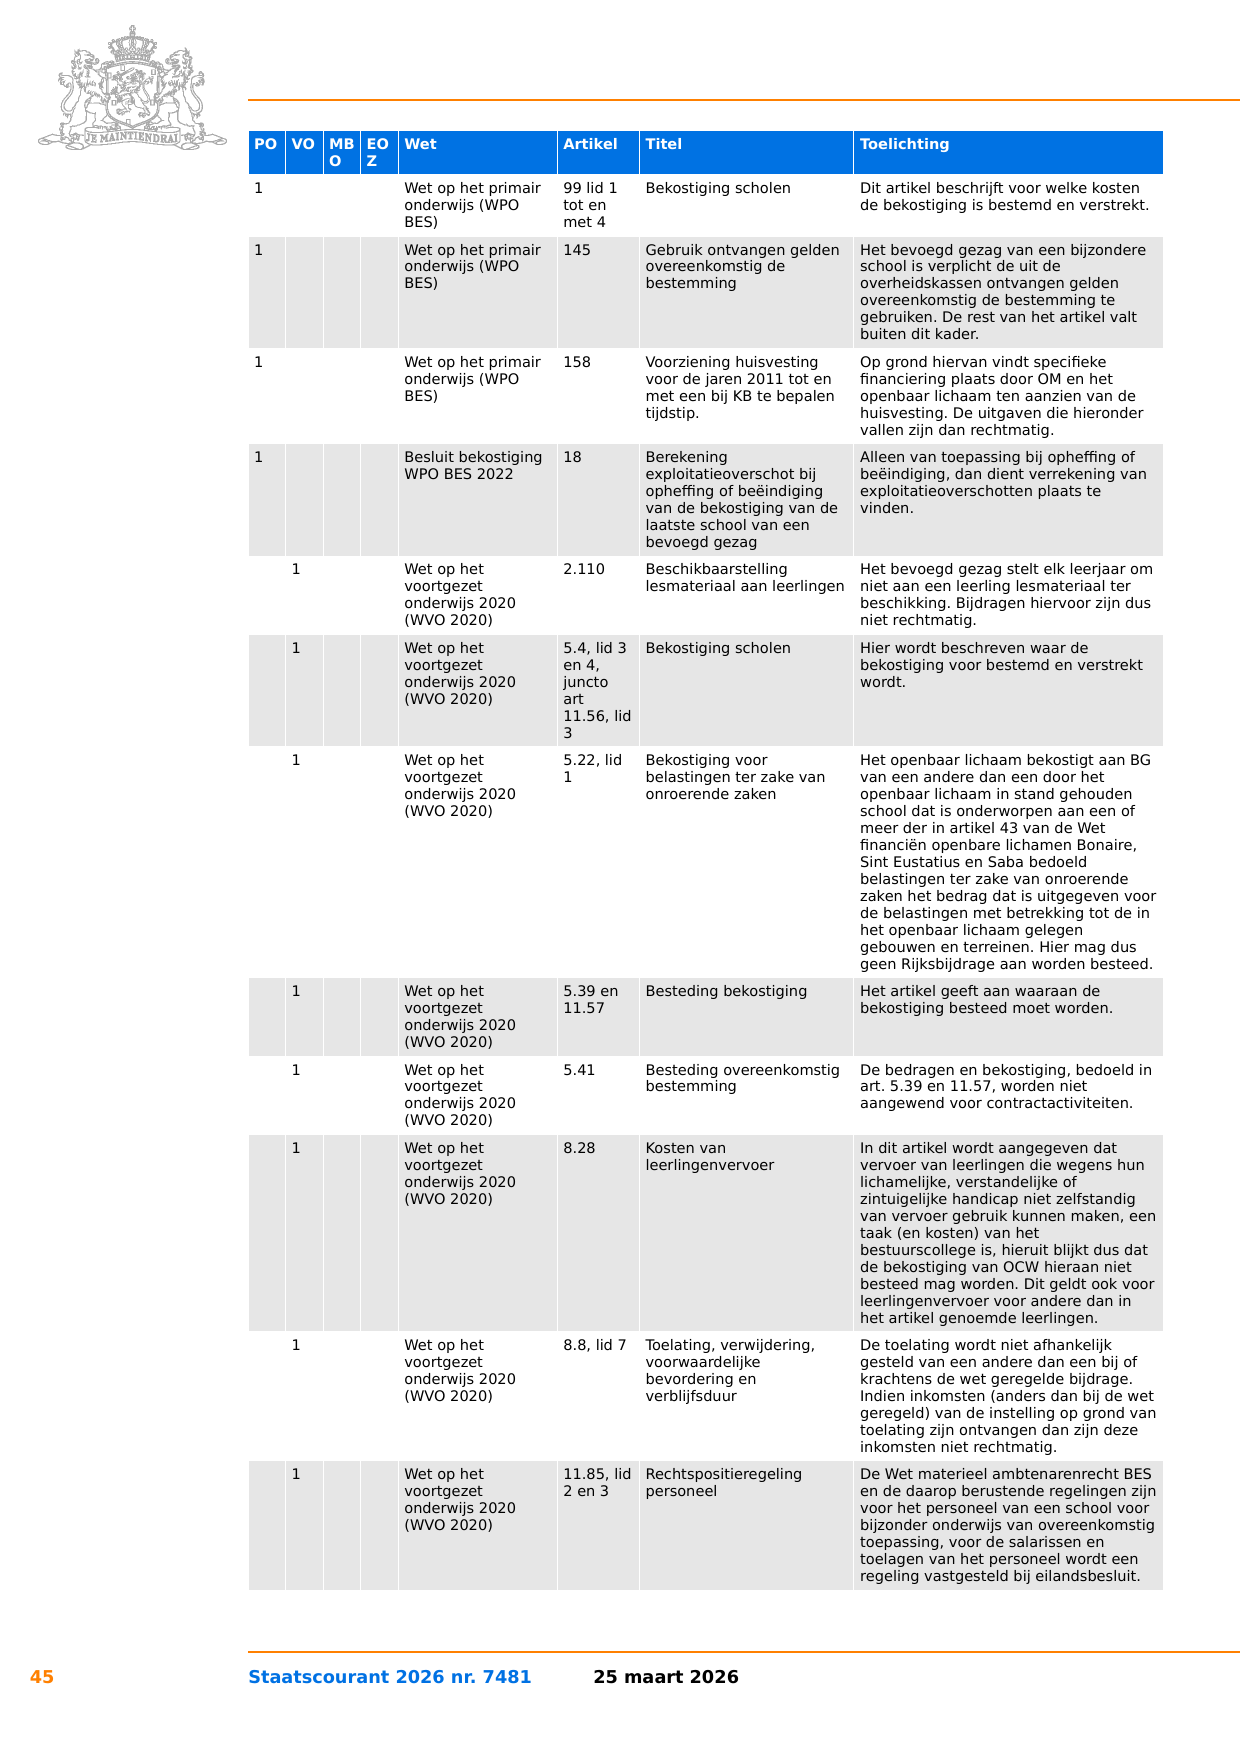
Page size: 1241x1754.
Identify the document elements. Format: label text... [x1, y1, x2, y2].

table_header Artikel [558, 131, 639, 174]
table_cell Wet op het primair onderwijs (WPO BES) [399, 349, 557, 443]
table_cell 1 [286, 1135, 323, 1331]
table_cell Wet op het voortgezet onderwijs 2020 (WVO 2020) [399, 1461, 557, 1590]
table_cell [324, 1057, 360, 1134]
table_cell [249, 978, 285, 1056]
table_cell [286, 349, 323, 443]
table_cell 1 [286, 747, 323, 977]
table_header MBO [324, 131, 360, 174]
table_cell [361, 1461, 398, 1590]
table_cell [324, 1332, 360, 1460]
table_cell Wet op het voortgezet onderwijs 2020 (WVO 2020) [399, 557, 557, 634]
table_cell Wet op het primair onderwijs (WPO BES) [399, 175, 557, 236]
table_cell 1 [286, 1461, 323, 1590]
table_cell 1 [249, 444, 285, 556]
table_cell 5.41 [558, 1057, 639, 1134]
table_cell [361, 444, 398, 556]
table_cell [286, 237, 323, 348]
table_header Toelichting [854, 131, 1163, 174]
table_header PO [249, 131, 285, 174]
table_cell 99 lid 1 tot en met 4 [558, 175, 639, 236]
table_cell Wet op het voortgezet onderwijs 2020 (WVO 2020) [399, 1332, 557, 1460]
table_cell [286, 175, 323, 236]
table_cell [249, 1461, 285, 1590]
table_cell Wet op het voortgezet onderwijs 2020 (WVO 2020) [399, 747, 557, 977]
table_cell De bedragen en bekostiging, bedoeld in art. 5.39 en 11.57, worden niet aangewend voor contractactiviteiten. [854, 1057, 1163, 1134]
table_cell 1 [249, 349, 285, 443]
table_cell [324, 557, 360, 634]
table_header Wet [399, 131, 557, 174]
table_cell [361, 237, 398, 348]
table_cell Het bevoegd gezag van een bijzondere school is verplicht de uit de overheidskassen ontvangen gelden overeenkomstig de bestemming te gebruiken. De rest van het artikel valt buiten dit kader. [854, 237, 1163, 348]
table_cell 1 [286, 978, 323, 1056]
table_cell 8.28 [558, 1135, 639, 1331]
table_cell In dit artikel wordt aangegeven dat vervoer van leerlingen die wegens hun lichamelijke, verstandelijke of zintuigelijke handicap niet zelfstandig van vervoer gebruik kunnen maken, een taak (en kosten) van het bestuurscollege is, hieruit blijkt dus dat de bekostiging van OCW hieraan niet besteed mag worden. Dit geldt ook voor leerlingenvervoer voor andere dan in het artikel genoemde leerlingen. [854, 1135, 1163, 1331]
table_header EOZ [361, 131, 398, 174]
picture [38, 25, 227, 150]
table_cell [324, 747, 360, 977]
table_cell [324, 349, 360, 443]
table_cell Het bevoegd gezag stelt elk leerjaar om niet aan een leerling lesmateriaal ter beschikking. Bijdragen hiervoor zijn dus niet rechtmatig. [854, 557, 1163, 634]
table_cell Besluit bekostiging WPO BES 2022 [399, 444, 557, 556]
table_cell Beschikbaarstelling lesmateriaal aan leerlingen [640, 557, 853, 634]
table_cell 8.8, lid 7 [558, 1332, 639, 1460]
table_cell [249, 557, 285, 634]
table_cell [286, 444, 323, 556]
table_cell [361, 175, 398, 236]
table_cell 1 [286, 557, 323, 634]
table_cell 145 [558, 237, 639, 348]
table_cell [324, 635, 360, 746]
table_cell [249, 1057, 285, 1134]
table_cell [361, 635, 398, 746]
table_cell [361, 1057, 398, 1134]
table_cell Rechtspositieregeling personeel [640, 1461, 853, 1590]
table_cell 2.110 [558, 557, 639, 634]
table_cell 1 [249, 175, 285, 236]
table_cell Wet op het voortgezet onderwijs 2020 (WVO 2020) [399, 978, 557, 1056]
table_cell Voorziening huisvesting voor de jaren 2011 tot en met een bij KB te bepalen tijdstip. [640, 349, 853, 443]
table_cell [249, 1332, 285, 1460]
table_cell [324, 1135, 360, 1331]
table_cell [361, 1135, 398, 1331]
table_cell [249, 635, 285, 746]
table_cell Gebruik ontvangen gelden overeenkomstig de bestemming [640, 237, 853, 348]
table_cell [361, 747, 398, 977]
table_cell [361, 557, 398, 634]
table_cell Op grond hiervan vindt specifieke financiering plaats door OM en het openbaar lichaam ten aanzien van de huisvesting. De uitgaven die hieronder vallen zijn dan rechtmatig. [854, 349, 1163, 443]
table_cell 1 [286, 1057, 323, 1134]
table_cell 1 [249, 237, 285, 348]
table_cell [249, 1135, 285, 1331]
table_cell Wet op het voortgezet onderwijs 2020 (WVO 2020) [399, 1057, 557, 1134]
table_cell [361, 349, 398, 443]
table_cell Wet op het voortgezet onderwijs 2020 (WVO 2020) [399, 635, 557, 746]
table_cell Hier wordt beschreven waar de bekostiging voor bestemd en verstrekt wordt. [854, 635, 1163, 746]
table_cell Het artikel geeft aan waaraan de bekostiging besteed moet worden. [854, 978, 1163, 1056]
table_cell Dit artikel beschrijft voor welke kosten de bekostiging is bestemd en verstrekt. [854, 175, 1163, 236]
table_cell 5.22, lid 1 [558, 747, 639, 977]
table_header VO [286, 131, 323, 174]
table_cell [361, 978, 398, 1056]
table_header Titel [640, 131, 853, 174]
table_cell [324, 175, 360, 236]
table_cell Besteding bekostiging [640, 978, 853, 1056]
table_cell Besteding overeenkomstig bestemming [640, 1057, 853, 1134]
table_cell Wet op het primair onderwijs (WPO BES) [399, 237, 557, 348]
table_cell [324, 1461, 360, 1590]
table_cell De toelating wordt niet afhankelijk gesteld van een andere dan een bij of krachtens de wet geregelde bijdrage. Indien inkomsten (anders dan bij de wet geregeld) van de instelling op grond van toelating zijn ontvangen dan zijn deze inkomsten niet rechtmatig. [854, 1332, 1163, 1460]
table_cell [324, 978, 360, 1056]
table_cell 1 [286, 635, 323, 746]
table_cell Bekostiging scholen [640, 635, 853, 746]
table_cell Kosten van leerlingenvervoer [640, 1135, 853, 1331]
table_cell Het openbaar lichaam bekostigt aan BG van een andere dan een door het openbaar lichaam in stand gehouden school dat is onderworpen aan een of meer der in artikel 43 van de Wet financiën openbare lichamen Bonaire, Sint Eustatius en Saba bedoeld belastingen ter zake van onroerende zaken het bedrag dat is uitgegeven voor de belastingen met betrekking tot de in het openbaar lichaam gelegen gebouwen en terreinen. Hier mag dus geen Rijksbijdrage aan worden besteed. [854, 747, 1163, 977]
table_cell 18 [558, 444, 639, 556]
table_cell Bekostiging voor belastingen ter zake van onroerende zaken [640, 747, 853, 977]
table_cell 5.4, lid 3 en 4, juncto art 11.56, lid 3 [558, 635, 639, 746]
table_cell 158 [558, 349, 639, 443]
table_cell [249, 747, 285, 977]
table_cell Alleen van toepassing bij opheffing of beëindiging, dan dient verrekening van exploitatieoverschotten plaats te vinden. [854, 444, 1163, 556]
table_cell Wet op het voortgezet onderwijs 2020 (WVO 2020) [399, 1135, 557, 1331]
table_cell [361, 1332, 398, 1460]
table_cell 5.39 en 11.57 [558, 978, 639, 1056]
table_cell [324, 444, 360, 556]
table_cell Berekening exploitatieoverschot bij opheffing of beëindiging van de bekostiging van de laatste school van een bevoegd gezag [640, 444, 853, 556]
table_cell [324, 237, 360, 348]
table_cell Toelating, verwijdering, voorwaardelijke bevordering en verblijfsduur [640, 1332, 853, 1460]
table_cell Bekostiging scholen [640, 175, 853, 236]
table_cell De Wet materieel ambtenarenrecht BES en de daarop berustende regelingen zijn voor het personeel van een school voor bijzonder onderwijs van overeenkomstig toepassing, voor de salarissen en toelagen van het personeel wordt een regeling vastgesteld bij eilandsbesluit. [854, 1461, 1163, 1590]
table_cell 1 [286, 1332, 323, 1460]
table_cell 11.85, lid 2 en 3 [558, 1461, 639, 1590]
